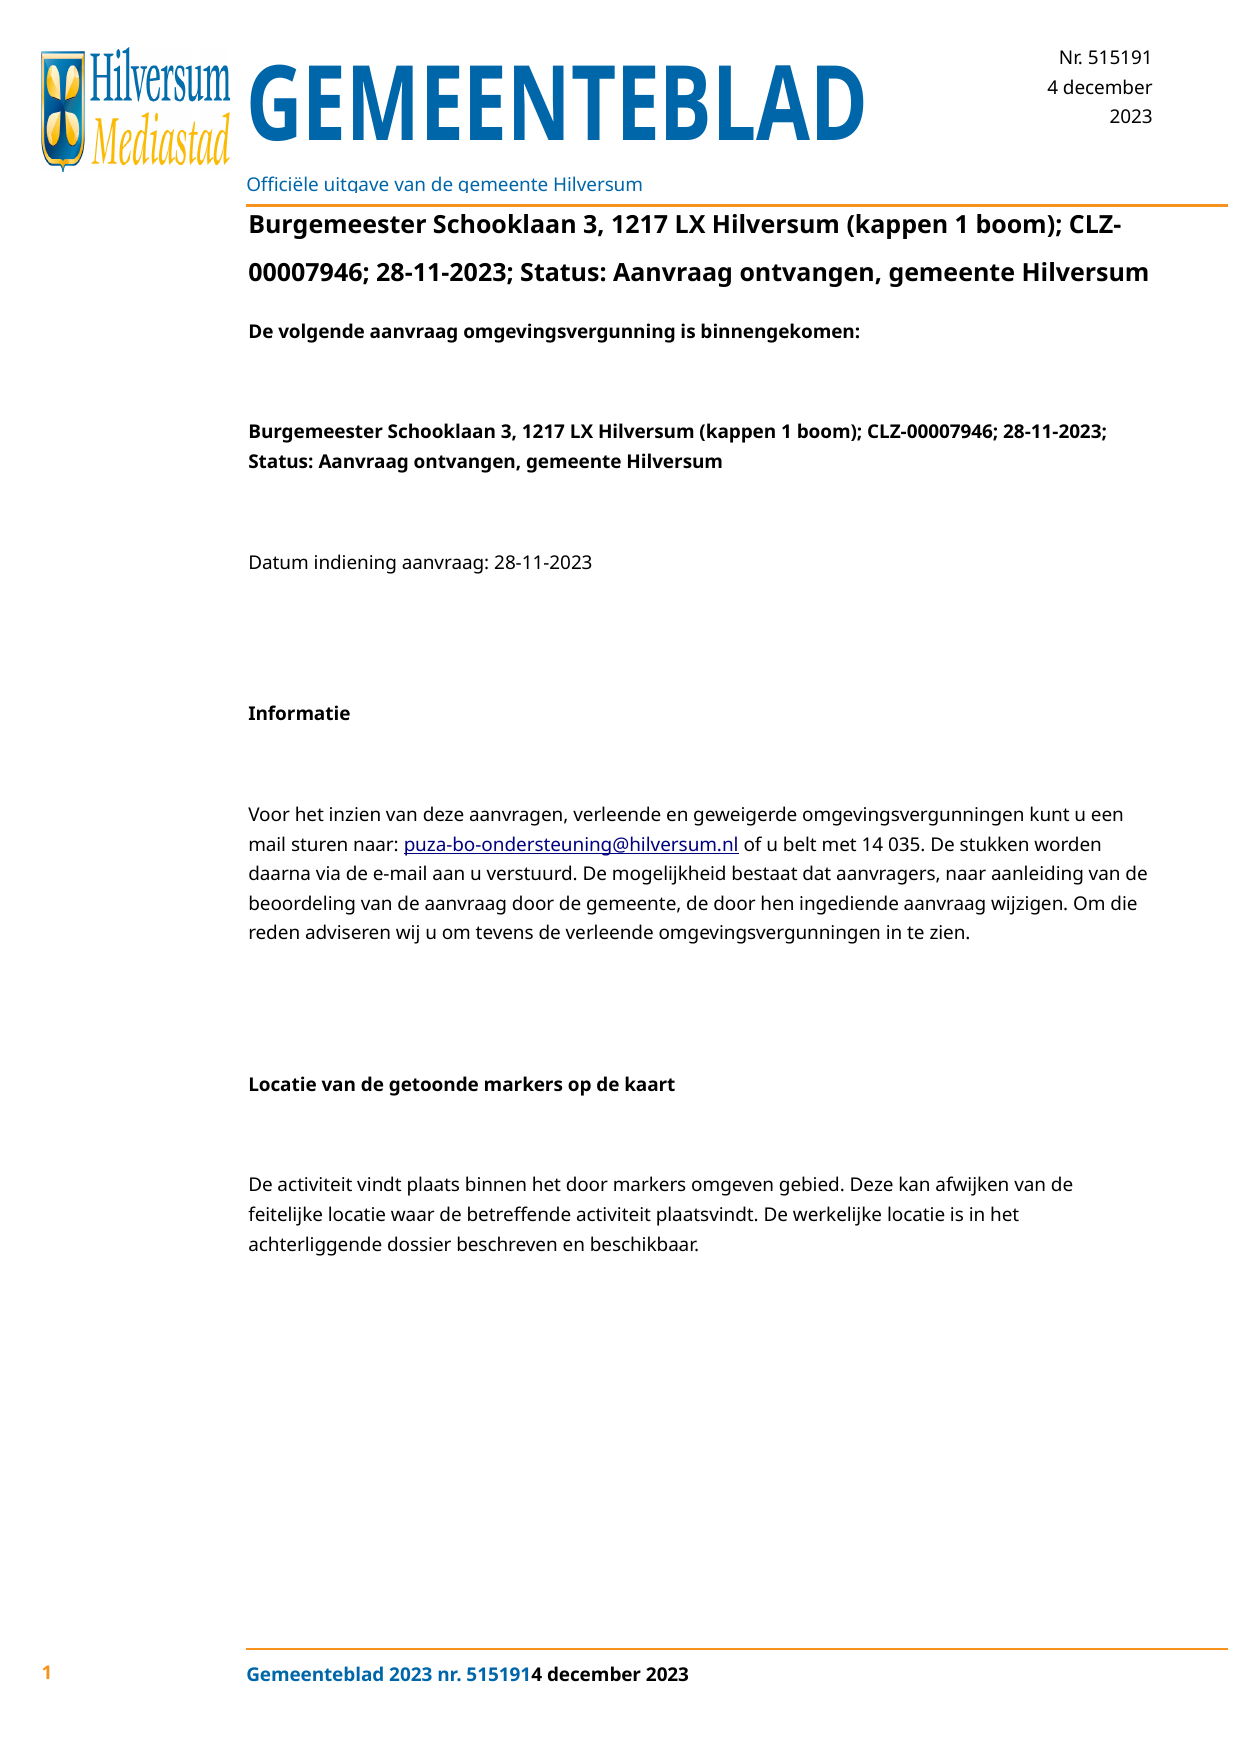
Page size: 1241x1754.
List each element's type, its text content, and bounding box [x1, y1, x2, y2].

text De volgende aanvraag omgevingsvergunning is binnengekomen: [248, 318, 1152, 344]
text De activiteit vindt plaats binnen het door markers omgeven gebied. Deze kan afwijken van de feitelijke locatie waar de betreffende activiteit plaatsvindt. De werkelijke locatie is in het achterliggende dossier beschreven en beschikbaar. [248, 1172, 1152, 1257]
text Locatie van de getoonde markers op de kaart [248, 1071, 1152, 1097]
picture [41, 47, 231, 172]
text Datum indiening aanvraag: 28-11-2023 [248, 549, 1152, 575]
text Burgemeester Schooklaan 3, 1217 LX Hilversum (kappen 1 boom); CLZ-00007946; 28-11-2023; Status: Aanvraag ontvangen, gemeente Hilversum [248, 207, 1152, 288]
text Informatie [248, 700, 1152, 726]
text Burgemeester Schooklaan 3, 1217 LX Hilversum (kappen 1 boom); CLZ-00007946; 28-11-2023; Status: Aanvraag ontvangen, gemeente Hilversum [248, 419, 1152, 474]
text Voor het inzien van deze aanvragen, verleende en geweigerde omgevingsvergunningen kunt u een mail sturen naar: puza-bo-ondersteuning@hilversum.nl of u belt met 14 035. De stukken worden daarna via de e-mail aan u verstuurd. De mogelijkheid bestaat dat aanvragers, naar aanleiding van de beoordeling van de aanvraag door de gemeente, de door hen ingediende aanvraag wijzigen. Om die reden adviseren wij u om tevens de verleende omgevingsvergunningen in te zien. [248, 801, 1152, 945]
